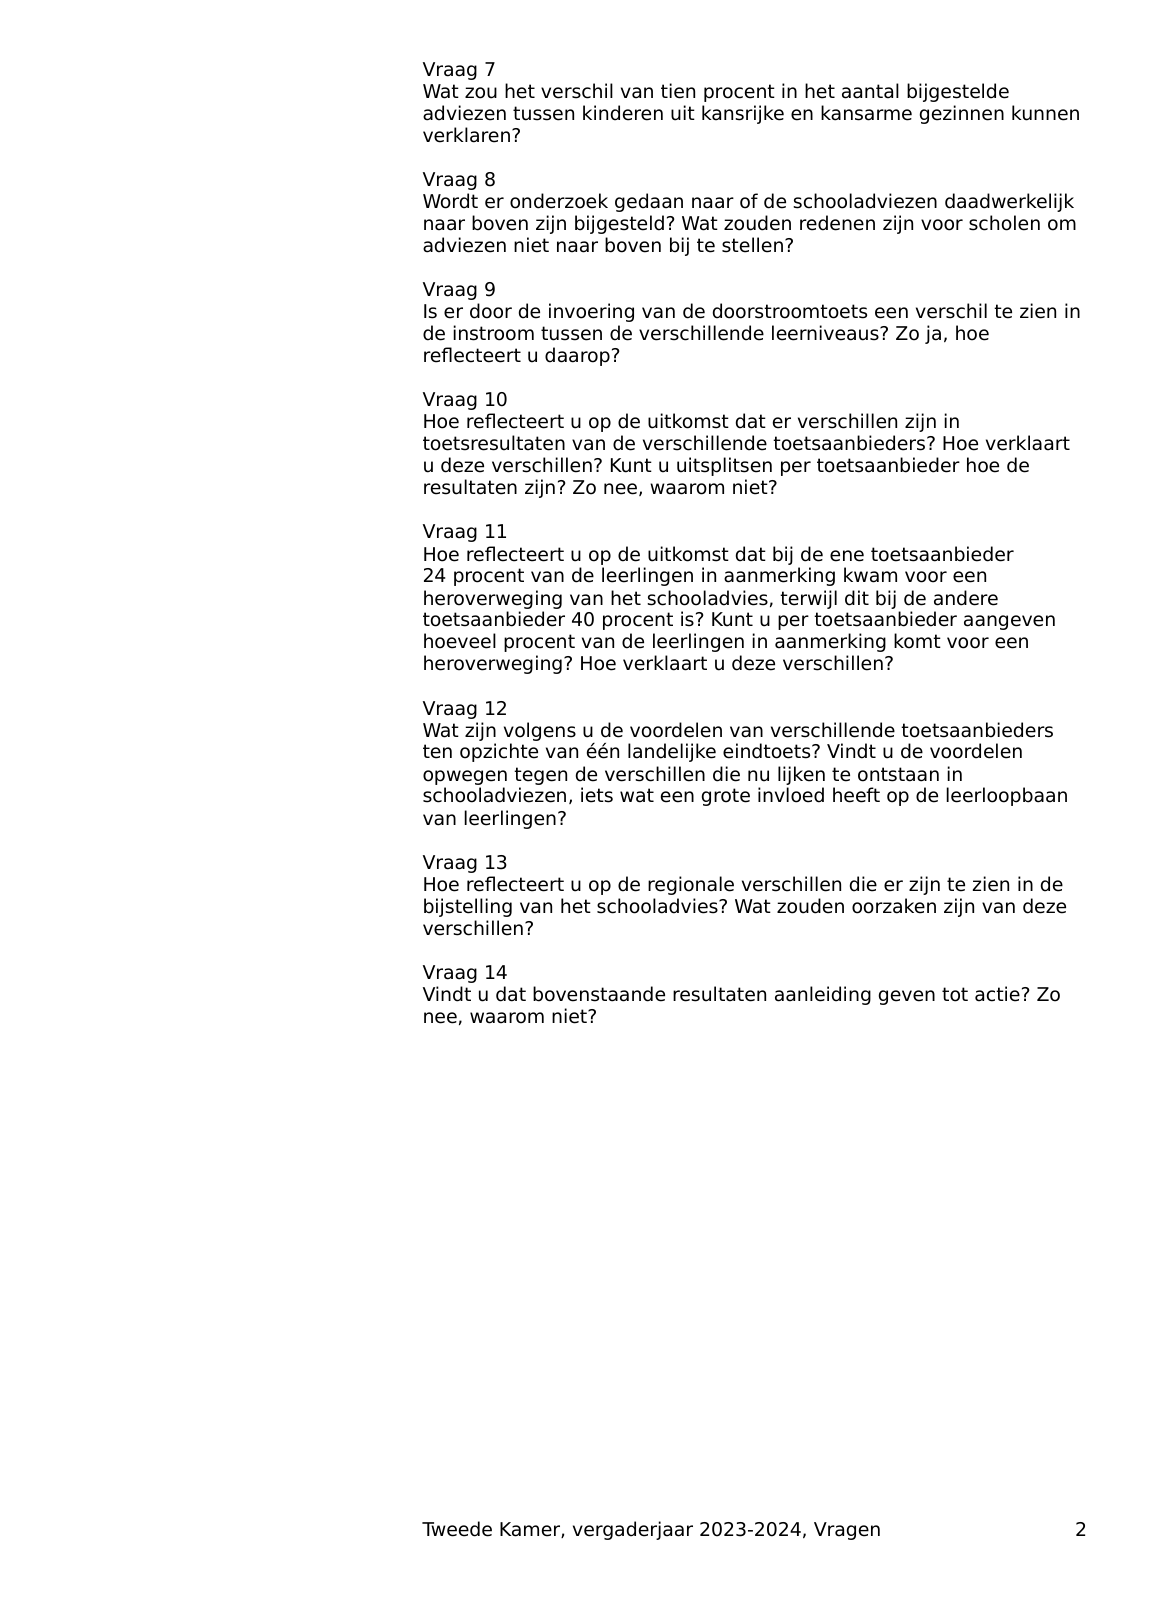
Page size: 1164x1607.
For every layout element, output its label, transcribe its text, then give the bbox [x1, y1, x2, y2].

text Vraag 7 [422, 59, 1087, 81]
text Vraag 14 [422, 962, 1087, 984]
text Hoe reflecteert u op de regionale verschillen die er zijn te zien in de bijstelling van het schooladvies? Wat zouden oorzaken zijn van deze verschillen? [422, 873, 1087, 939]
text Wordt er onderzoek gedaan naar of de schooladviezen daadwerkelijk naar boven zijn bijgesteld? Wat zouden redenen zijn voor scholen om adviezen niet naar boven bij te stellen? [422, 191, 1087, 257]
text Vraag 12 [422, 697, 1087, 719]
text Vraag 9 [422, 279, 1087, 301]
text Is er door de invoering van de doorstroomtoets een verschil te zien in de instroom tussen de verschillende leerniveaus? Zo ja, hoe reflecteert u daarop? [422, 301, 1087, 367]
text Wat zijn volgens u de voordelen van verschillende toetsaanbieders ten opzichte van één landelijke eindtoets? Vindt u de voordelen opwegen tegen de verschillen die nu lijken te ontstaan in schooladviezen, iets wat een grote invloed heeft op de leerloopbaan van leerlingen? [422, 719, 1087, 829]
text Vraag 10 [422, 389, 1087, 411]
text Vindt u dat bovenstaande resultaten aanleiding geven tot actie? Zo nee, waarom niet? [422, 984, 1087, 1028]
text Vraag 11 [422, 521, 1087, 543]
text Hoe reflecteert u op de uitkomst dat bij de ene toetsaanbieder 24 procent van de leerlingen in aanmerking kwam voor een heroverweging van het schooladvies, terwijl dit bij de andere toetsaanbieder 40 procent is? Kunt u per toetsaanbieder aangeven hoeveel procent van de leerlingen in aanmerking komt voor een heroverweging? Hoe verklaart u deze verschillen? [422, 543, 1087, 675]
text Vraag 13 [422, 852, 1087, 873]
text Hoe reflecteert u op de uitkomst dat er verschillen zijn in toetsresultaten van de verschillende toetsaanbieders? Hoe verklaart u deze verschillen? Kunt u uitsplitsen per toetsaanbieder hoe de resultaten zijn? Zo nee, waarom niet? [422, 411, 1087, 499]
text Wat zou het verschil van tien procent in het aantal bijgestelde adviezen tussen kinderen uit kansrijke en kansarme gezinnen kunnen verklaren? [422, 81, 1087, 147]
text Vraag 8 [422, 169, 1087, 191]
